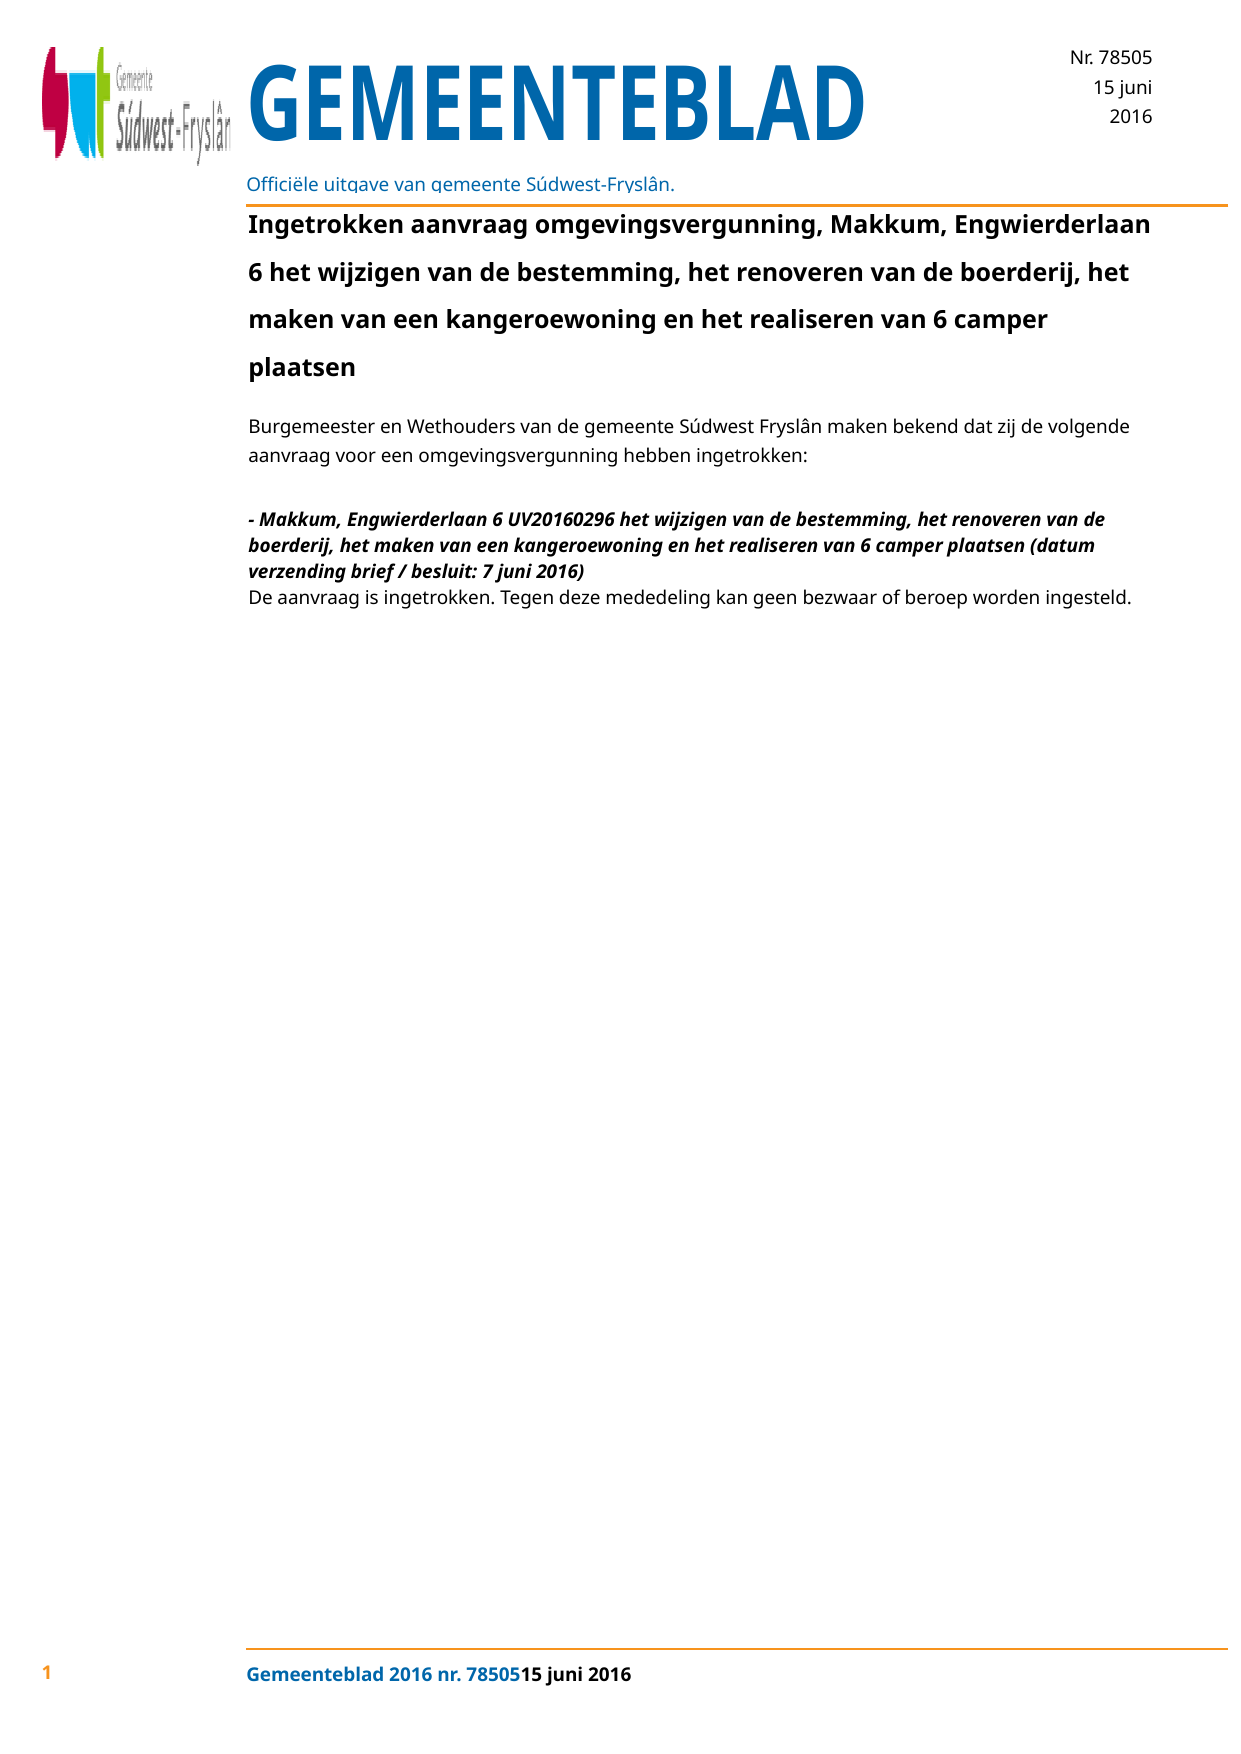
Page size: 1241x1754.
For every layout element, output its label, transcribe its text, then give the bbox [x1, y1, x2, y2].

text Ingetrokken aanvraag omgevingsvergunning, Makkum, Engwierderlaan 6 het wijzigen van de bestemming, het renoveren van de boerderij, het maken van een kangeroewoning en het realiseren van 6 camper plaatsen [248, 207, 1152, 384]
picture [41, 47, 231, 172]
text Burgemeester en Wethouders van de gemeente Súdwest Fryslân maken bekend dat zij de volgende aanvraag voor een omgevingsvergunning hebben ingetrokken: [248, 413, 1152, 468]
text De aanvraag is ingetrokken. Tegen deze mededeling kan geen bezwaar of beroep worden ingesteld. [248, 584, 1152, 609]
text - Makkum, Engwierderlaan 6 UV20160296 het wijzigen van de bestemming, het renoveren van de boerderij, het maken van een kangeroewoning en het realiseren van 6 camper plaatsen (datum verzending brief / besluit: 7 juni 2016) [248, 507, 1152, 584]
